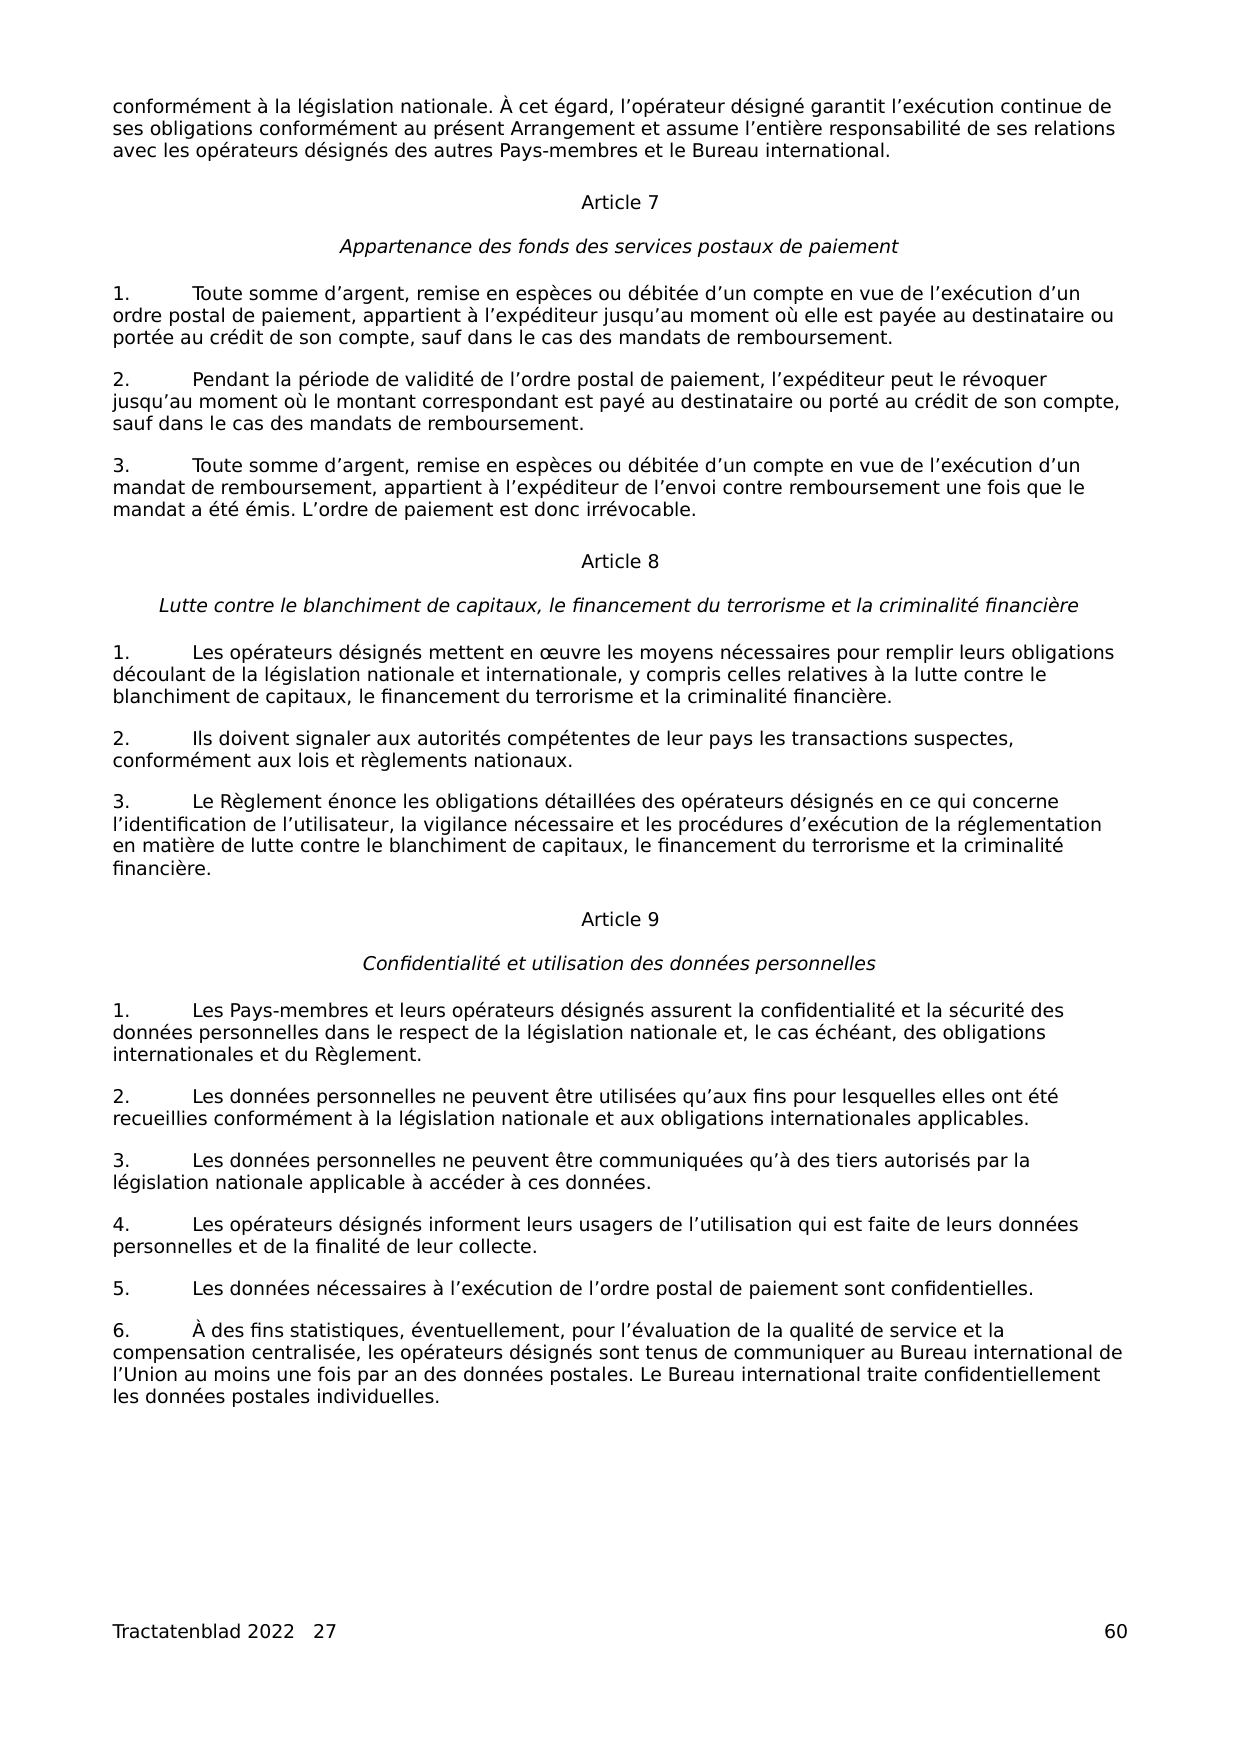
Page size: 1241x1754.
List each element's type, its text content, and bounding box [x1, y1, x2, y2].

text 4. Les opérateurs désignés informent leurs usagers de l’utilisation qui est faite de leurs données personnelles et de la finalité de leur collecte. [112, 1214, 1128, 1258]
text 1. Toute somme d’argent, remise en espèces ou débitée d’un compte en vue de l’exécution d’un ordre postal de paiement, appartient à l’expéditeur jusqu’au moment où elle est payée au destinataire ou portée au crédit de son compte, sauf dans le cas des mandats de remboursement. [112, 283, 1128, 349]
text 3. Le Règlement énonce les obligations détaillées des opérateurs désignés en ce qui concerne l’identification de l’utilisateur, la vigilance nécessaire et les procédures d’exécution de la réglementation en matière de lutte contre le blanchiment de capitaux, le financement du terrorisme et la criminalité financière. [112, 791, 1128, 879]
subtitle Article 9 Confidentialité et utilisation des données personnelles [112, 909, 1128, 975]
text 6. À des fins statistiques, éventuellement, pour l’évaluation de la qualité de service et la compensation centralisée, les opérateurs désignés sont tenus de communiquer au Bureau international de l’Union au moins une fois par an des données postales. Le Bureau international traite confidentiellement les données postales individuelles. [112, 1320, 1128, 1408]
subtitle Article 7 Appartenance des fonds des services postaux de paiement [112, 192, 1128, 258]
text conformément à la législation nationale. À cet égard, l’opérateur désigné garantit l’exécution continue de ses obligations conformément au présent Arrangement et assume l’entière responsabilité de ses relations avec les opérateurs désignés des autres Pays-membres et le Bureau international. [112, 96, 1128, 162]
text 1. Les opérateurs désignés mettent en œuvre les moyens nécessaires pour remplir leurs obligations découlant de la législation nationale et internationale, y compris celles relatives à la lutte contre le blanchiment de capitaux, le financement du terrorisme et la criminalité financière. [112, 642, 1128, 707]
text 3. Toute somme d’argent, remise en espèces ou débitée d’un compte en vue de l’exécution d’un mandat de remboursement, appartient à l’expéditeur de l’envoi contre remboursement une fois que le mandat a été émis. L’ordre de paiement est donc irrévocable. [112, 455, 1128, 521]
text 2. Pendant la période de validité de l’ordre postal de paiement, l’expéditeur peut le révoquer jusqu’au moment où le montant correspondant est payé au destinataire ou porté au crédit de son compte, sauf dans le cas des mandats de remboursement. [112, 369, 1128, 435]
text 2. Les données personnelles ne peuvent être utilisées qu’aux fins pour lesquelles elles ont été recueillies conformément à la législation nationale et aux obligations internationales applicables. [112, 1086, 1128, 1130]
text 3. Les données personnelles ne peuvent être communiquées qu’à des tiers autorisés par la législation nationale applicable à accéder à ces données. [112, 1150, 1128, 1194]
text 1. Les Pays-membres et leurs opérateurs désignés assurent la confidentialité et la sécurité des données personnelles dans le respect de la législation nationale et, le cas échéant, des obligations internationales et du Règlement. [112, 1000, 1128, 1066]
text 5. Les données nécessaires à l’exécution de l’ordre postal de paiement sont confidentielles. [112, 1278, 1128, 1300]
text 2. Ils doivent signaler aux autorités compétentes de leur pays les transactions suspectes, conformément aux lois et règlements nationaux. [112, 727, 1128, 771]
subtitle Article 8 Lutte contre le blanchiment de capitaux, le financement du terrorisme et la criminalité financière [112, 551, 1128, 617]
